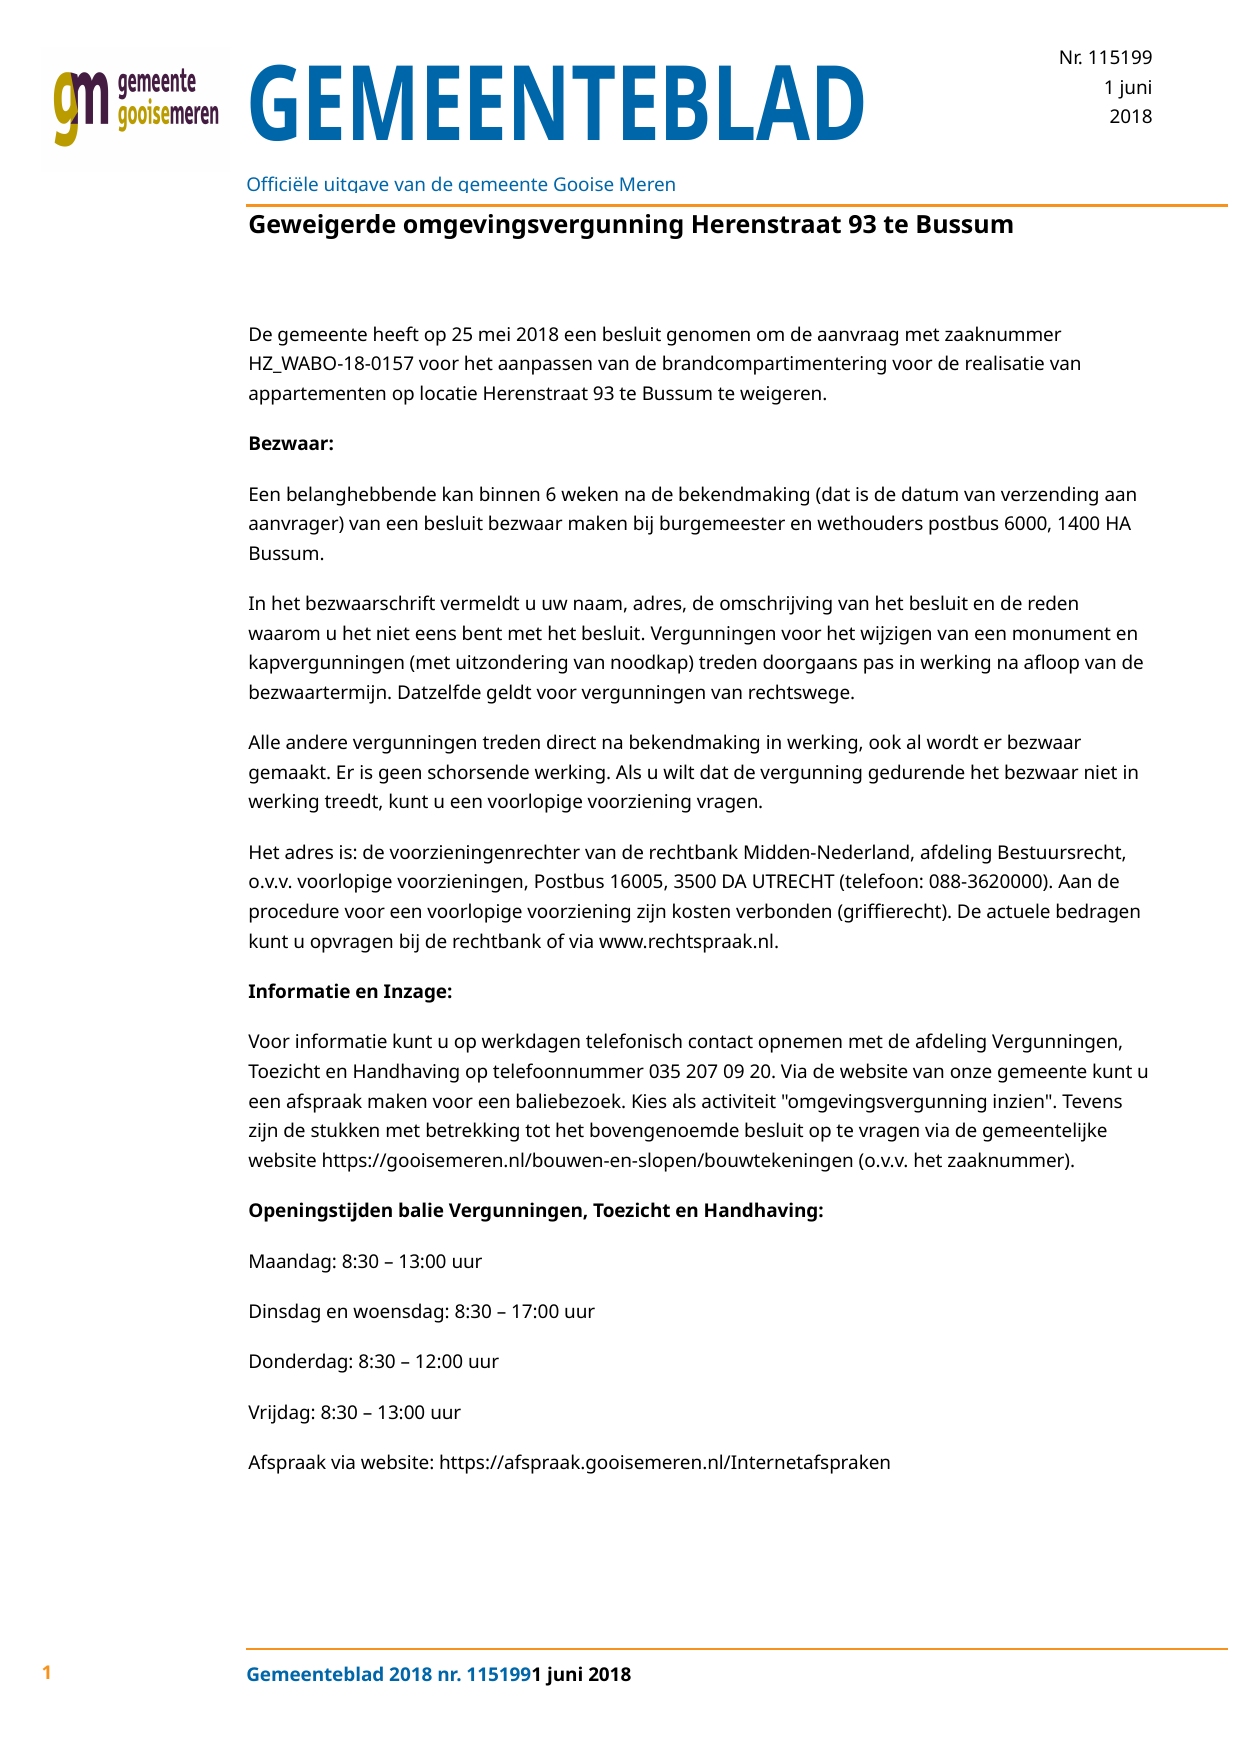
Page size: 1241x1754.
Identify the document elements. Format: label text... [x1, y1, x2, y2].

text Vrijdag: 8:30 – 13:00 uur [248, 1399, 1152, 1425]
text Bezwaar: [248, 430, 1152, 456]
text Voor informatie kunt u op werkdagen telefonisch contact opnemen met de afdeling Vergunningen, Toezicht en Handhaving op telefoonnummer 035 207 09 20. Via de website van onze gemeente kunt u een afspraak maken voor een baliebezoek. Kies als activiteit "omgevingsvergunning inzien". Tevens zijn de stukken met betrekking tot het bovengenoemde besluit op te vragen via de gemeentelijke website https://gooisemeren.nl/bouwen-en-slopen/bouwtekeningen (o.v.v. het zaaknummer). [248, 1029, 1152, 1173]
text Geweigerde omgevingsvergunning Herenstraat 93 te Bussum [248, 207, 1152, 241]
text Donderdag: 8:30 – 12:00 uur [248, 1349, 1152, 1374]
text Openingstijden balie Vergunningen, Toezicht en Handhaving: [248, 1197, 1152, 1223]
text Het adres is: de voorzieningenrechter van de rechtbank Midden-Nederland, afdeling Bestuursrecht, o.v.v. voorlopige voorzieningen, Postbus 16005, 3500 DA UTRECHT (telefoon: 088-3620000). Aan de procedure voor een voorlopige voorziening zijn kosten verbonden (griffierecht). De actuele bedragen kunt u opvragen bij de rechtbank of via www.rechtspraak.nl. [248, 839, 1152, 953]
text Alle andere vergunningen treden direct na bekendmaking in werking, ook al wordt er bezwaar gemaakt. Er is geen schorsende werking. Als u wilt dat de vergunning gedurende het bezwaar niet in werking treedt, kunt u een voorlopige voorziening vragen. [248, 729, 1152, 814]
text De gemeente heeft op 25 mei 2018 een besluit genomen om de aanvraag met zaaknummer HZ_WABO-18-0157 voor het aanpassen van de brandcompartimentering voor de realisatie van appartementen op locatie Herenstraat 93 te Bussum te weigeren. [248, 321, 1152, 406]
text Een belanghebbende kan binnen 6 weken na de bekendmaking (dat is de datum van verzending aan aanvrager) van een besluit bezwaar maken bij burgemeester en wethouders postbus 6000, 1400 HA Bussum. [248, 481, 1152, 566]
text Afspraak via website: https://afspraak.gooisemeren.nl/Internetafspraken [248, 1449, 1152, 1475]
picture [41, 47, 231, 172]
text Maandag: 8:30 – 13:00 uur [248, 1248, 1152, 1273]
text Informatie en Inzage: [248, 978, 1152, 1004]
text Dinsdag en woensdag: 8:30 – 17:00 uur [248, 1298, 1152, 1324]
text In het bezwaarschrift vermeldt u uw naam, adres, de omschrijving van het besluit en de reden waarom u het niet eens bent met het besluit. Vergunningen voor het wijzigen van een monument en kapvergunningen (met uitzondering van noodkap) treden doorgaans pas in werking na afloop van de bezwaartermijn. Datzelfde geldt voor vergunningen van rechtswege. [248, 590, 1152, 705]
